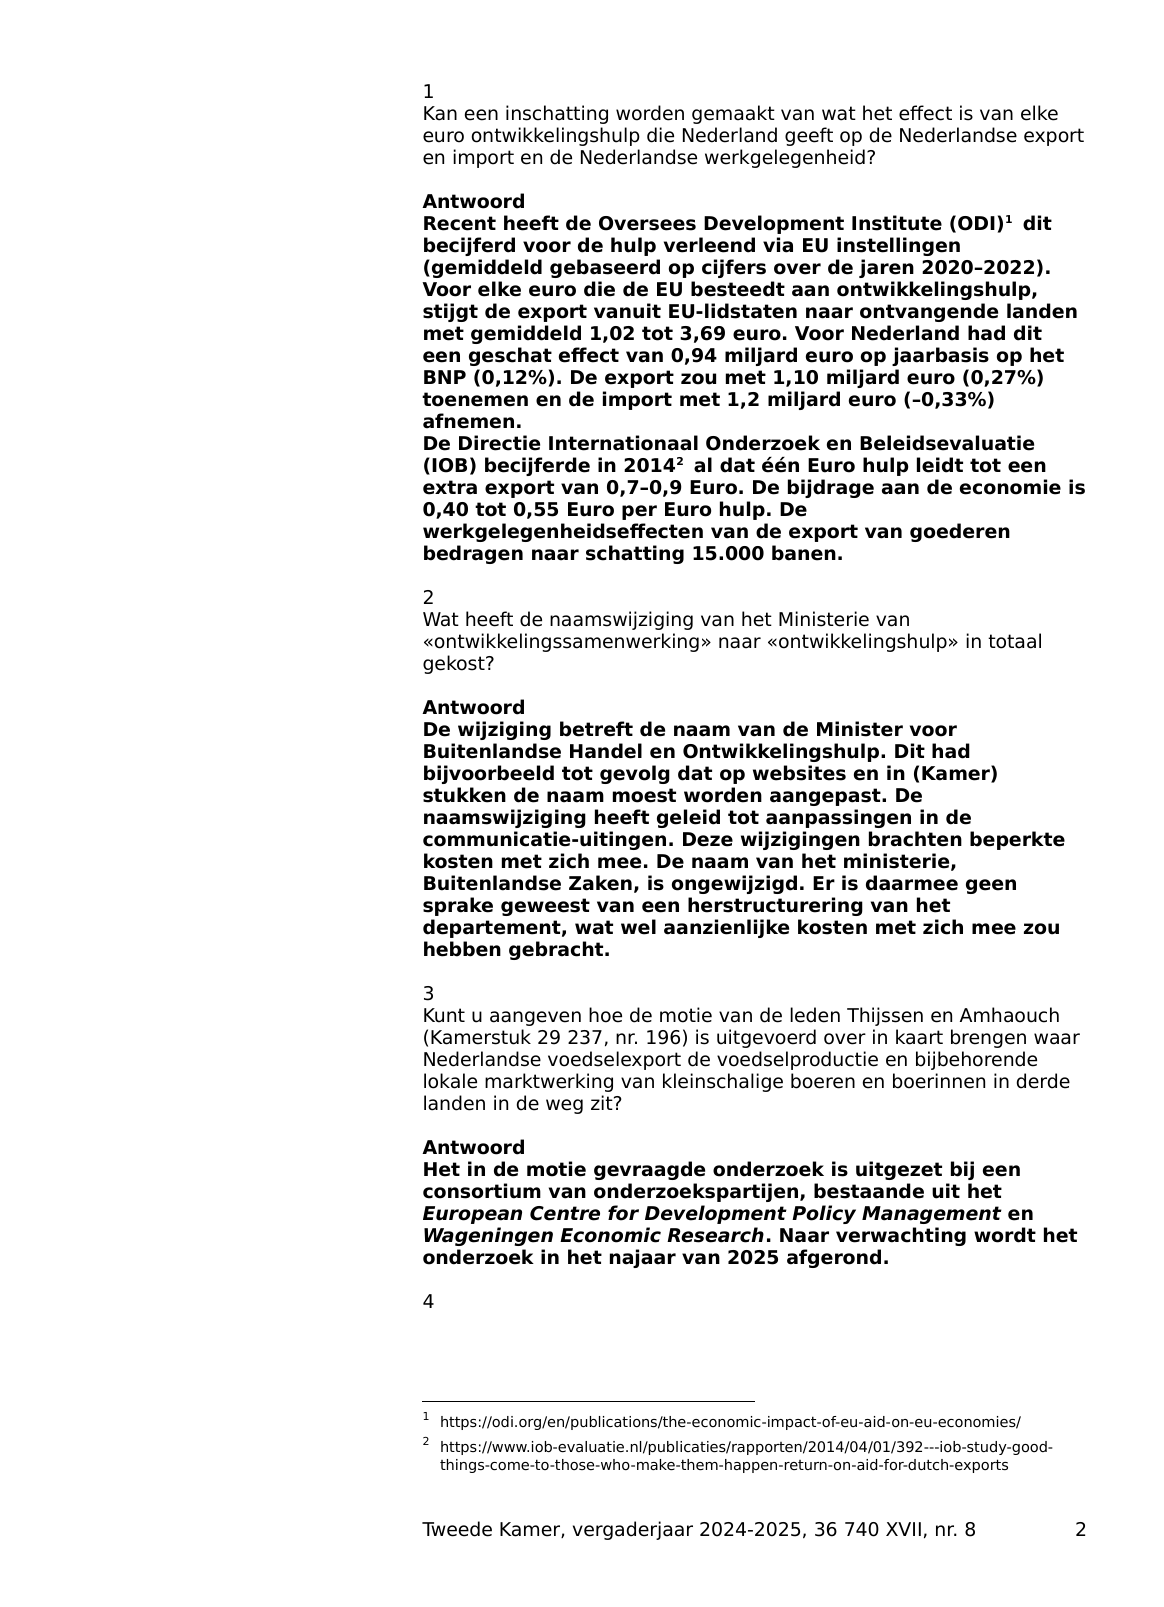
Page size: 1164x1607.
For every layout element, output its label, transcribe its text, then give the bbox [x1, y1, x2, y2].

text De wijziging betreft de naam van de Minister voor Buitenlandse Handel en Ontwikkelingshulp. Dit had bijvoorbeeld tot gevolg dat op websites en in (Kamer) stukken de naam moest worden aangepast. De naamswijziging heeft geleid tot aanpassingen in de communicatie-uitingen. Deze wijzigingen brachten beperkte kosten met zich mee. De naam van het ministerie, Buitenlandse Zaken, is ongewijzigd. Er is daarmee geen sprake geweest van een herstructurering van het departement, wat wel aanzienlijke kosten met zich mee zou hebben gebracht. [422, 719, 1087, 961]
text Kunt u aangeven hoe de motie van de leden Thijssen en Amhaouch (Kamerstuk 29 237, nr. 196) is uitgevoerd over in kaart brengen waar Nederlandse voedselexport de voedselproductie en bijbehorende lokale marktwerking van kleinschalige boeren en boerinnen in derde landen in de weg zit? [422, 1005, 1087, 1115]
text 4 [422, 1291, 1087, 1313]
text Antwoord [422, 191, 1087, 213]
text Het in de motie gevraagde onderzoek is uitgezet bij een consortium van onderzoekspartijen, bestaande uit het European Centre for Development Policy Management en Wageningen Economic Research. Naar verwachting wordt het onderzoek in het najaar van 2025 afgerond. [422, 1159, 1087, 1269]
text Antwoord [422, 697, 1087, 719]
text Antwoord [422, 1137, 1087, 1159]
text Wat heeft de naamswijziging van het Ministerie van «ontwikkelingssamenwerking» naar «ontwikkelingshulp» in totaal gekost? [422, 609, 1087, 675]
text Kan een inschatting worden gemaakt van wat het effect is van elke euro ontwikkelingshulp die Nederland geeft op de Nederlandse export en import en de Nederlandse werkgelegenheid? [422, 103, 1087, 169]
text https://odi.org/en/publications/the-economic-impact-of-eu-aid-on-eu-economies/ [422, 1410, 1087, 1432]
text Recent heeft de Oversees Development Institute (ODI) dit becijferd voor de hulp verleend via EU instellingen (gemiddeld gebaseerd op cijfers over de jaren 2020–2022). Voor elke euro die de EU besteedt aan ontwikkelingshulp, stijgt de export vanuit EU-lidstaten naar ontvangende landen met gemiddeld 1,02 tot 3,69 euro. Voor Nederland had dit een geschat effect van 0,94 miljard euro op jaarbasis op het BNP (0,12%). De export zou met 1,10 miljard euro (0,27%) toenemen en de import met 1,2 miljard euro (–0,33%) afnemen. [422, 213, 1087, 433]
text https://www.iob-evaluatie.nl/publicaties/rapporten/2014/04/01/392---iob-study-good-things-come-to-those-who-make-them-happen-return-on-aid-for-dutch-exports [422, 1435, 1087, 1474]
text 3 [422, 983, 1087, 1005]
text De Directie Internationaal Onderzoek en Beleidsevaluatie (IOB) becijferde in 2014 al dat één Euro hulp leidt tot een extra export van 0,7–0,9 Euro. De bijdrage aan de economie is 0,40 tot 0,55 Euro per Euro hulp. De werkgelegenheidseffecten van de export van goederen bedragen naar schatting 15.000 banen. [422, 433, 1087, 565]
text 2 [422, 587, 1087, 609]
text 1 [422, 81, 1087, 103]
